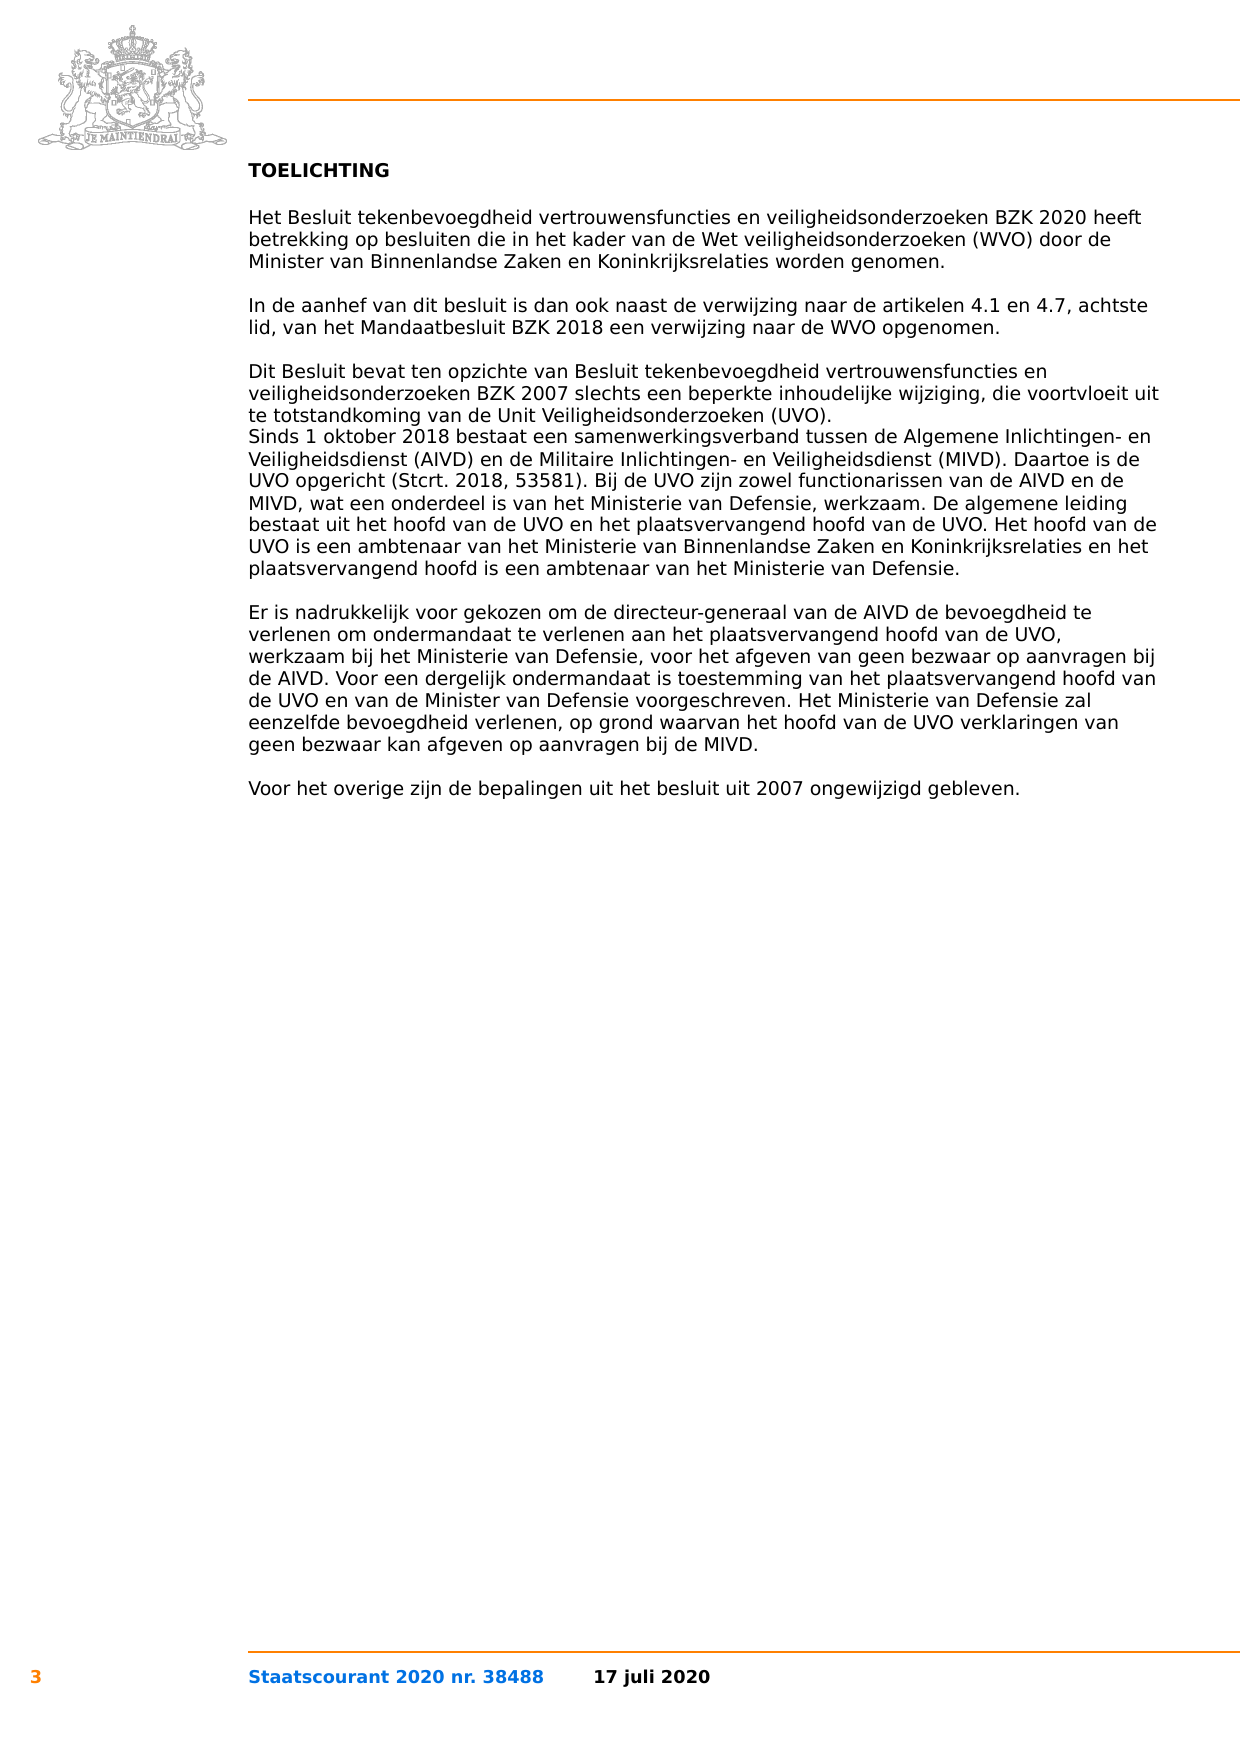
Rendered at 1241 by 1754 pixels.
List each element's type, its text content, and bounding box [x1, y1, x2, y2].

text In de aanhef van dit besluit is dan ook naast de verwijzing naar de artikelen 4.1 en 4.7, achtste lid, van het Mandaatbesluit BZK 2018 een verwijzing naar de WVO opgenomen. [248, 295, 1163, 339]
text Voor het overige zijn de bepalingen uit het besluit uit 2007 ongewijzigd gebleven. [248, 778, 1163, 800]
text Sinds 1 oktober 2018 bestaat een samenwerkingsverband tussen de Algemene Inlichtingen- en Veiligheidsdienst (AIVD) en de Militaire Inlichtingen- en Veiligheidsdienst (MIVD). Daartoe is de UVO opgericht (Stcrt. 2018, 53581). Bij de UVO zijn zowel functionarissen van de AIVD en de MIVD, wat een onderdeel is van het Ministerie van Defensie, werkzaam. De algemene leiding bestaat uit het hoofd van de UVO en het plaatsvervangend hoofd van de UVO. Het hoofd van de UVO is een ambtenaar van het Ministerie van Binnenlandse Zaken en Koninkrijksrelaties en het plaatsvervangend hoofd is een ambtenaar van het Ministerie van Defensie. [248, 426, 1163, 580]
text Er is nadrukkelijk voor gekozen om de directeur-generaal van de AIVD de bevoegdheid te verlenen om ondermandaat te verlenen aan het plaatsvervangend hoofd van de UVO, werkzaam bij het Ministerie van Defensie, voor het afgeven van geen bezwaar op aanvragen bij de AIVD. Voor een dergelijk ondermandaat is toestemming van het plaatsvervangend hoofd van de UVO en van de Minister van Defensie voorgeschreven. Het Ministerie van Defensie zal eenzelfde bevoegdheid verlenen, op grond waarvan het hoofd van de UVO verklaringen van geen bezwaar kan afgeven op aanvragen bij de MIVD. [248, 602, 1163, 756]
subtitle TOELICHTING [248, 160, 1163, 182]
text Dit Besluit bevat ten opzichte van Besluit tekenbevoegdheid vertrouwensfuncties en veiligheidsonderzoeken BZK 2007 slechts een beperkte inhoudelijke wijziging, die voortvloeit uit te totstandkoming van de Unit Veiligheidsonderzoeken (UVO). [248, 361, 1163, 426]
picture [38, 25, 227, 150]
text Het Besluit tekenbevoegdheid vertrouwensfuncties en veiligheidsonderzoeken BZK 2020 heeft betrekking op besluiten die in het kader van de Wet veiligheidsonderzoeken (WVO) door de Minister van Binnenlandse Zaken en Koninkrijksrelaties worden genomen. [248, 207, 1163, 273]
